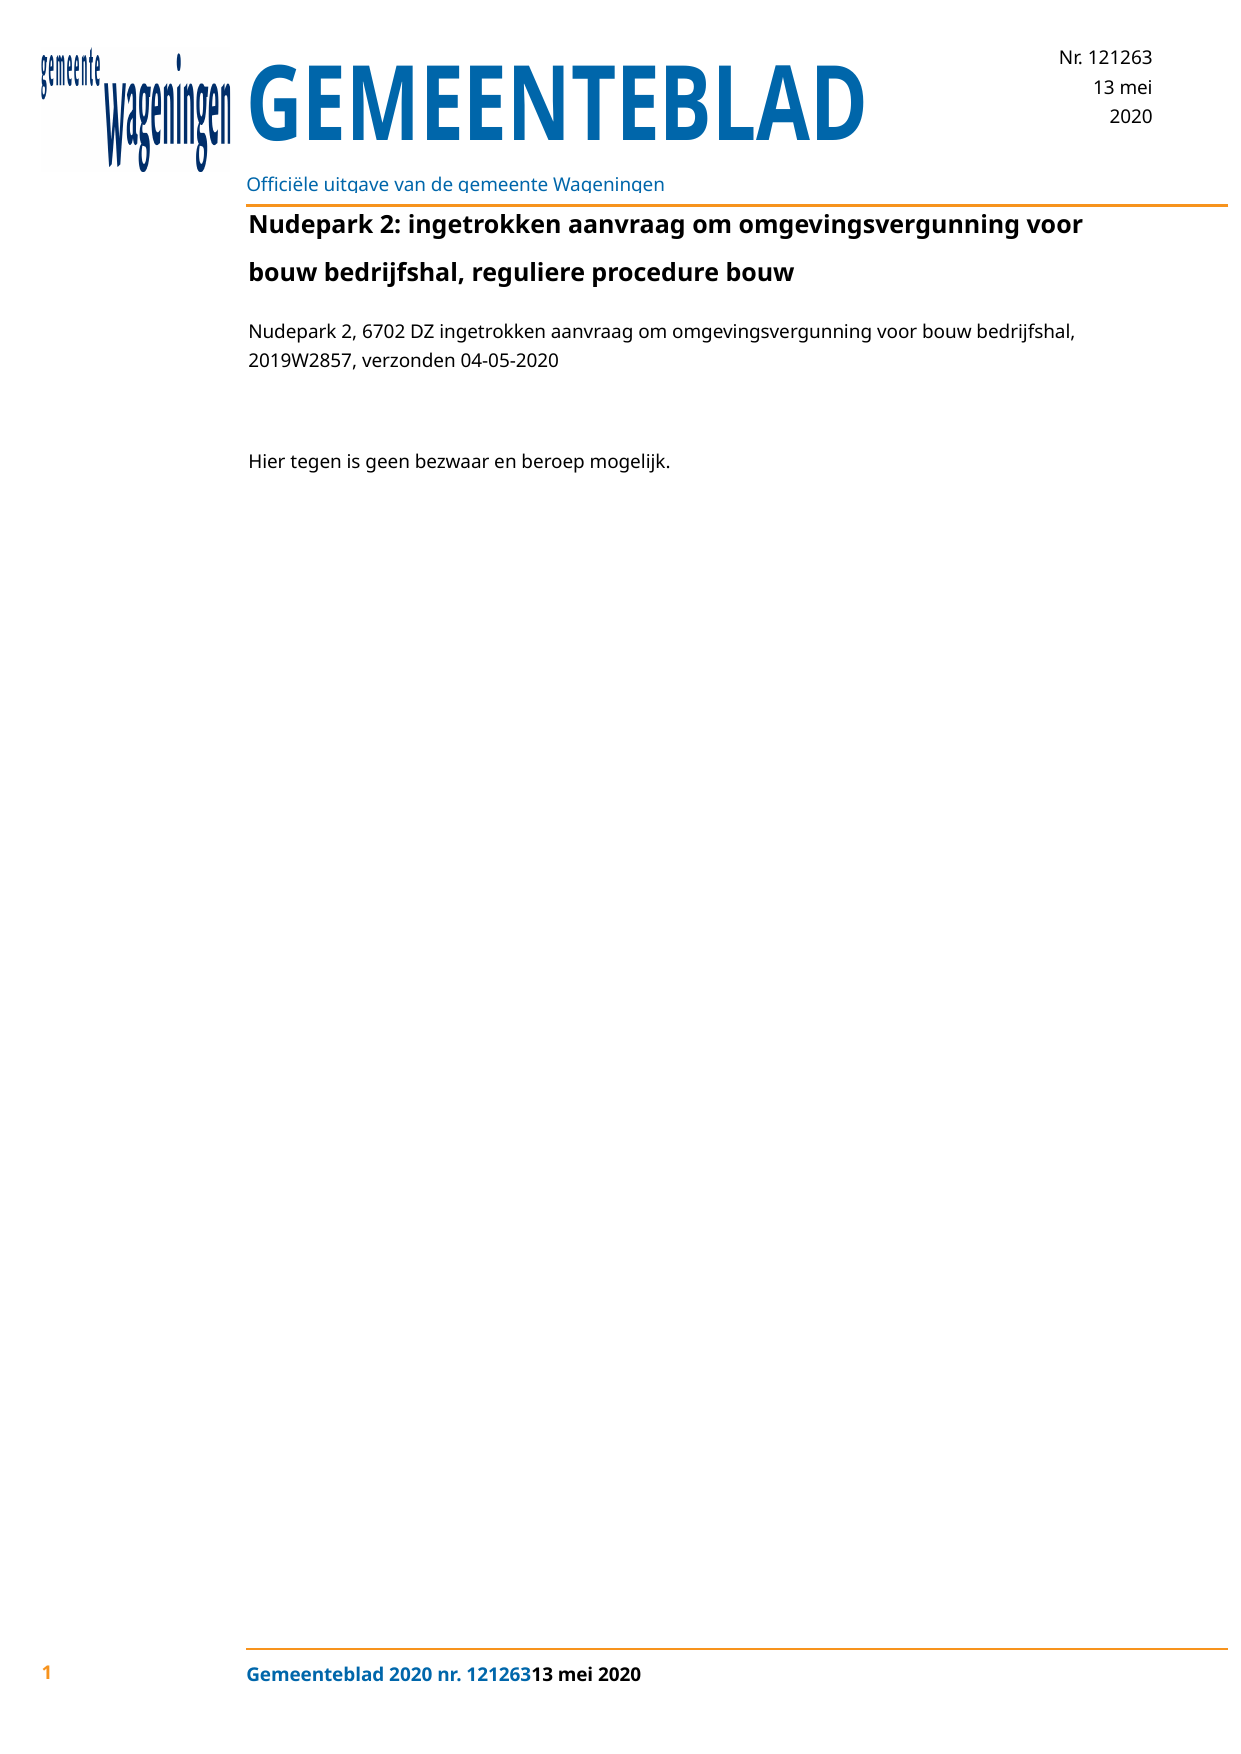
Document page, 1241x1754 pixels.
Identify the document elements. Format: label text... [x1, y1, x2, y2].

text Nudepark 2, 6702 DZ ingetrokken aanvraag om omgevingsvergunning voor bouw bedrijfshal, 2019W2857, verzonden 04-05-2020 [248, 318, 1152, 373]
text Nudepark 2: ingetrokken aanvraag om omgevingsvergunning voor bouw bedrijfshal, reguliere procedure bouw [248, 207, 1152, 288]
picture [41, 47, 231, 172]
text Hier tegen is geen bezwaar en beroep mogelijk. [248, 448, 1152, 474]
